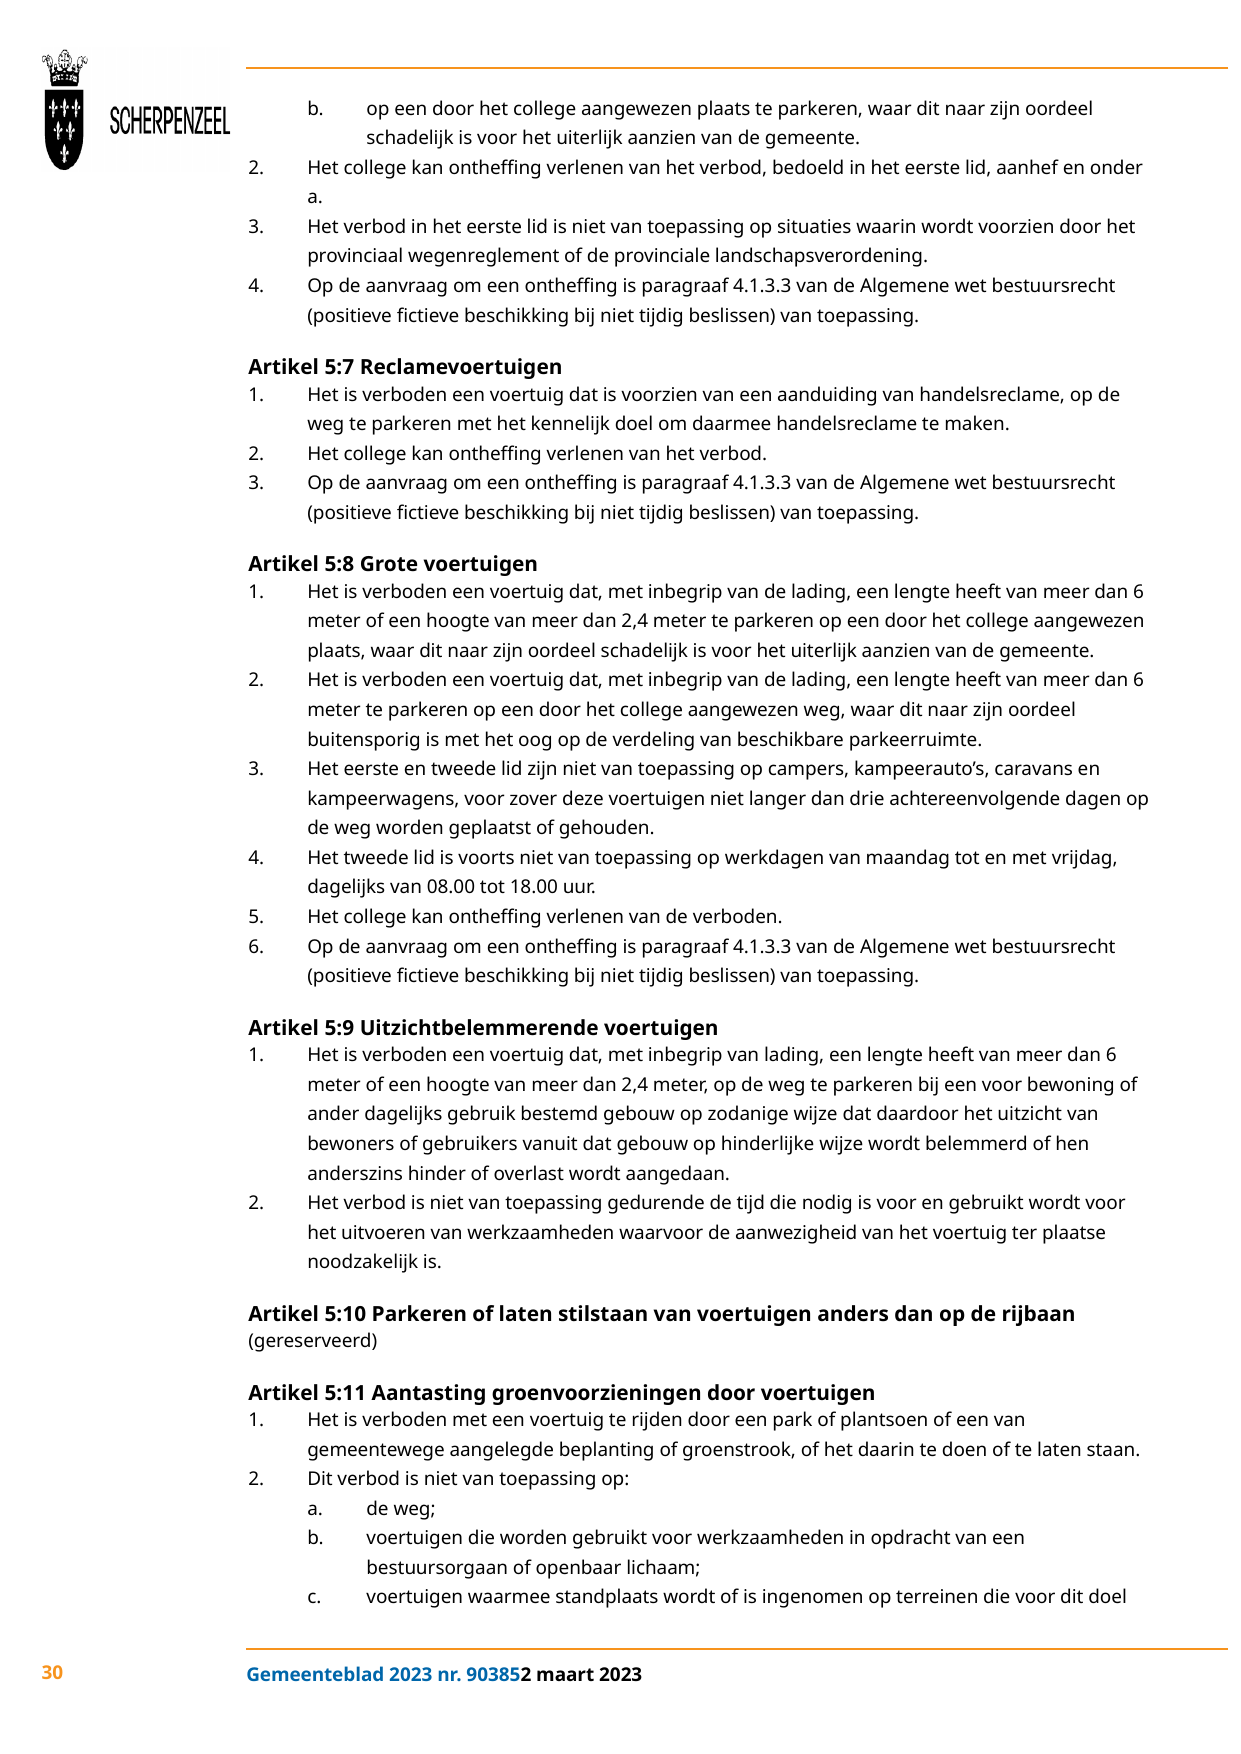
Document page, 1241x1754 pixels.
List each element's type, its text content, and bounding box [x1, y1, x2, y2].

list Het is verboden een voertuig dat, met inbegrip van de lading, een lengte heeft van meer dan 6 meter of een hoogte van meer dan 2,4 meter te parkeren op een door het college aangewezen plaats, waar dit naar zijn oordeel schadelijk is voor het uiterlijk aanzien van de gemeente. [248, 578, 1152, 663]
list Het college kan ontheffing verlenen van het verbod, bedoeld in het eerste lid, aanhef en onder a. [248, 154, 1152, 209]
list Het tweede lid is voorts niet van toepassing op werkdagen van maandag tot en met vrijdag, dagelijks van 08.00 tot 18.00 uur. [248, 844, 1152, 899]
list Op de aanvraag om een ontheffing is paragraaf 4.1.3.3 van de Algemene wet bestuursrecht (positieve fictieve beschikking bij niet tijdig beslissen) van toepassing. [248, 933, 1152, 988]
list Het is verboden een voertuig dat, met inbegrip van lading, een lengte heeft van meer dan 6 meter of een hoogte van meer dan 2,4 meter, op de weg te parkeren bij een voor bewoning of ander dagelijks gebruik bestemd gebouw op zodanige wijze dat daardoor het uitzicht van bewoners of gebruikers vanuit dat gebouw op hinderlijke wijze wordt belemmerd of hen anderszins hinder of overlast wordt aangedaan. [248, 1041, 1152, 1185]
list op een door het college aangewezen plaats te parkeren, waar dit naar zijn oordeel schadelijk is voor het uiterlijk aanzien van de gemeente. [307, 95, 1152, 150]
list Het college kan ontheffing verlenen van de verboden. [248, 903, 1152, 929]
picture [41, 47, 231, 172]
list Op de aanvraag om een ontheffing is paragraaf 4.1.3.3 van de Algemene wet bestuursrecht (positieve fictieve beschikking bij niet tijdig beslissen) van toepassing. [248, 272, 1152, 328]
text Artikel 5:9 Uitzichtbelemmerende voertuigen [248, 1013, 1152, 1041]
text (gereserveerd) [248, 1327, 1152, 1353]
list de weg; [307, 1495, 1152, 1521]
list voertuigen waarmee standplaats wordt of is ingenomen op terreinen die voor dit doel [307, 1584, 1152, 1609]
list Dit verbod is niet van toepassing op: [248, 1465, 1152, 1491]
list Het verbod is niet van toepassing gedurende de tijd die nodig is voor en gebruikt wordt voor het uitvoeren van werkzaamheden waarvoor de aanwezigheid van het voertuig ter plaatse noodzakelijk is. [248, 1189, 1152, 1274]
list Het is verboden een voertuig dat is voorzien van een aanduiding van handelsreclame, op de weg te parkeren met het kennelijk doel om daarmee handelsreclame te maken. [248, 381, 1152, 436]
list Het is verboden een voertuig dat, met inbegrip van de lading, een lengte heeft van meer dan 6 meter te parkeren op een door het college aangewezen weg, waar dit naar zijn oordeel buitensporig is met het oog op de verdeling van beschikbare parkeerruimte. [248, 667, 1152, 752]
text Artikel 5:8 Grote voertuigen [248, 549, 1152, 578]
list Het college kan ontheffing verlenen van het verbod. [248, 440, 1152, 466]
list voertuigen die worden gebruikt voor werkzaamheden in opdracht van een bestuursorgaan of openbaar lichaam; [307, 1524, 1152, 1580]
text Artikel 5:11 Aantasting groenvoorzieningen door voertuigen [248, 1378, 1152, 1406]
list Het is verboden met een voertuig te rijden door een park of plantsoen of een van gemeentewege aangelegde beplanting of groenstrook, of het daarin te doen of te laten staan. [248, 1406, 1152, 1461]
text Artikel 5:10 Parkeren of laten stilstaan van voertuigen anders dan op de rijbaan [248, 1299, 1152, 1327]
list Het eerste en tweede lid zijn niet van toepassing op campers, kampeerauto’s, caravans en kampeerwagens, voor zover deze voertuigen niet langer dan drie achtereenvolgende dagen op de weg worden geplaatst of gehouden. [248, 755, 1152, 840]
list Op de aanvraag om een ontheffing is paragraaf 4.1.3.3 van de Algemene wet bestuursrecht (positieve fictieve beschikking bij niet tijdig beslissen) van toepassing. [248, 469, 1152, 525]
text Artikel 5:7 Reclamevoertuigen [248, 352, 1152, 381]
list Het verbod in het eerste lid is niet van toepassing op situaties waarin wordt voorzien door het provinciaal wegenreglement of de provinciale landschapsverordening. [248, 213, 1152, 268]
